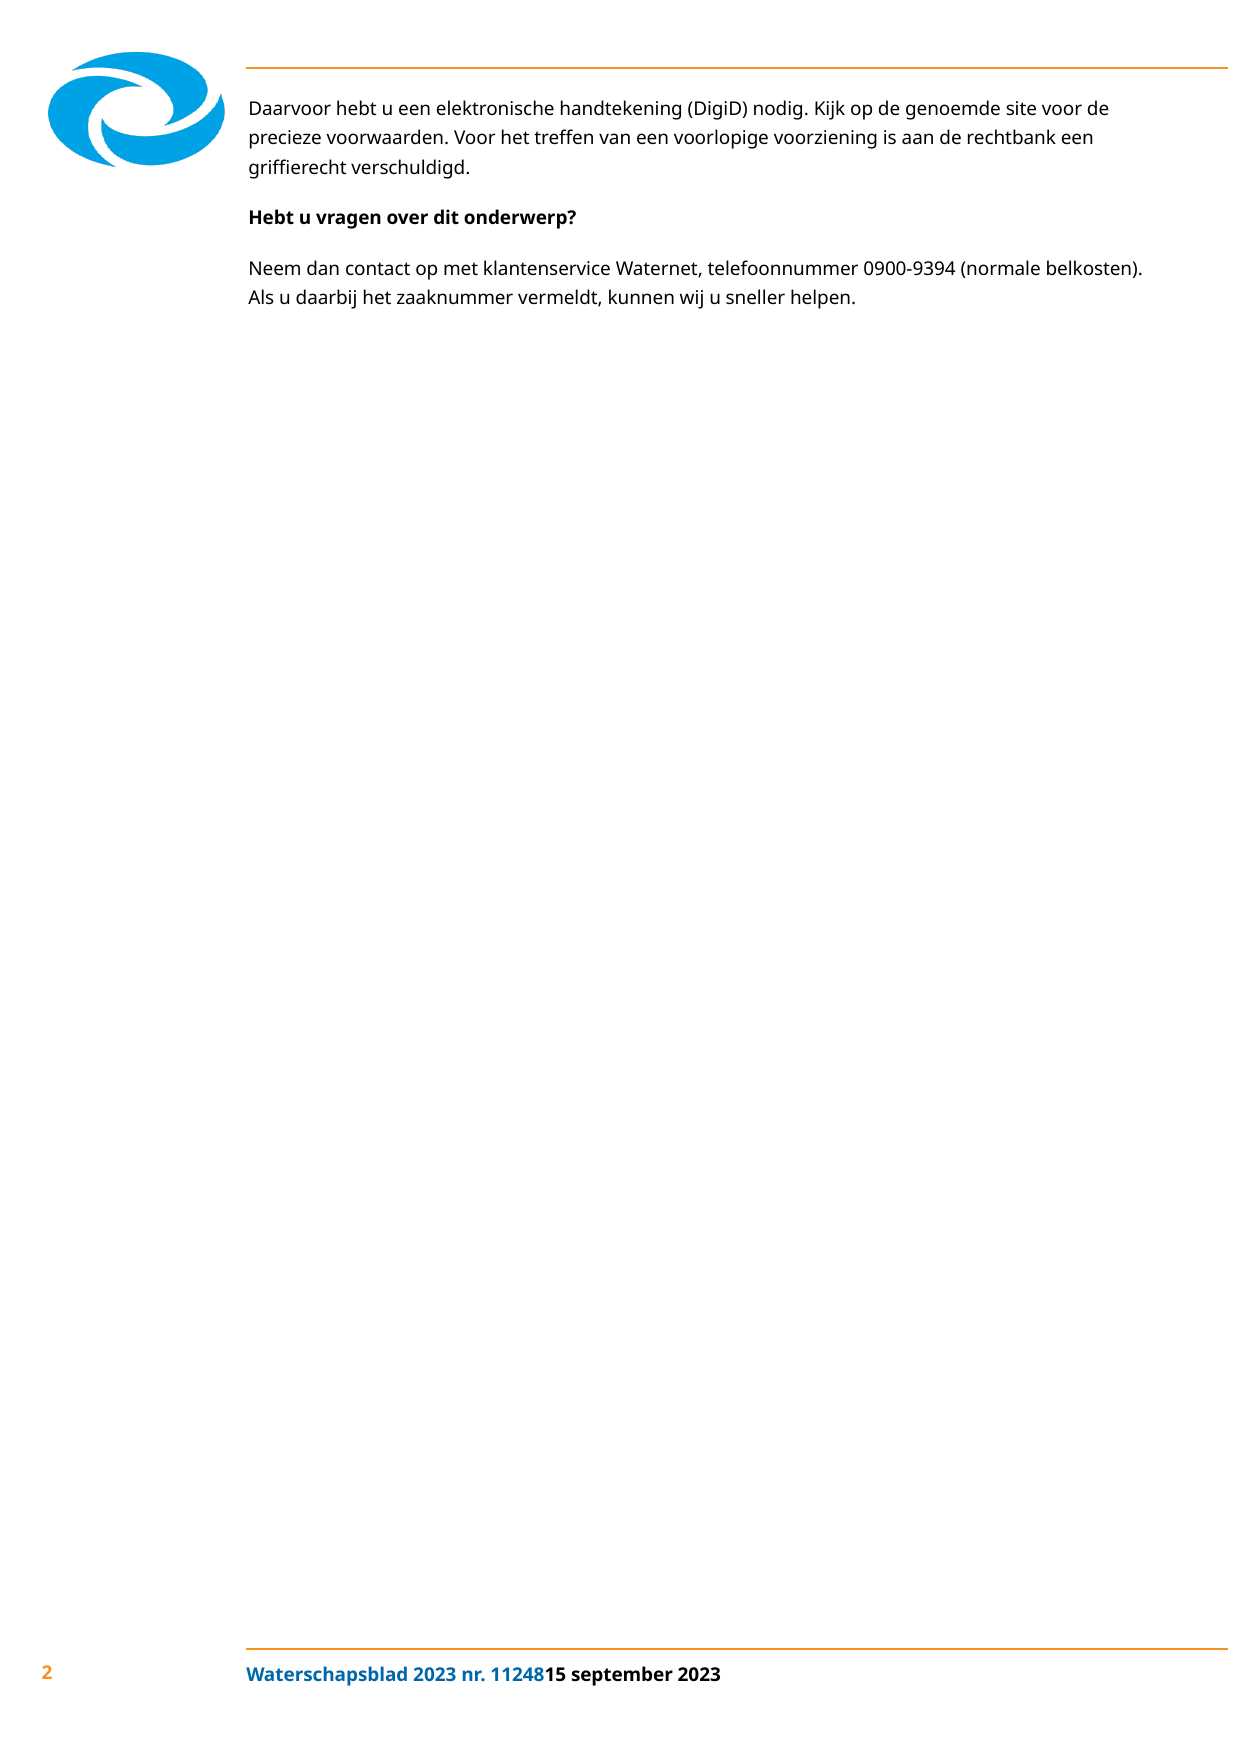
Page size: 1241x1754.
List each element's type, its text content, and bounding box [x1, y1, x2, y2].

text Neem dan contact op met klantenservice Waternet, telefoonnummer 0900-9394 (normale belkosten). Als u daarbij het zaaknummer vermeldt, kunnen wij u sneller helpen. [248, 255, 1152, 310]
text Daarvoor hebt u een elektronische handtekening (DigiD) nodig. Kijk op de genoemde site voor de precieze voorwaarden. Voor het treffen van een voorlopige voorziening is aan de rechtbank een griffierecht verschuldigd. [248, 95, 1152, 180]
text Hebt u vragen over dit onderwerp? [248, 204, 1152, 230]
picture [41, 47, 231, 172]
